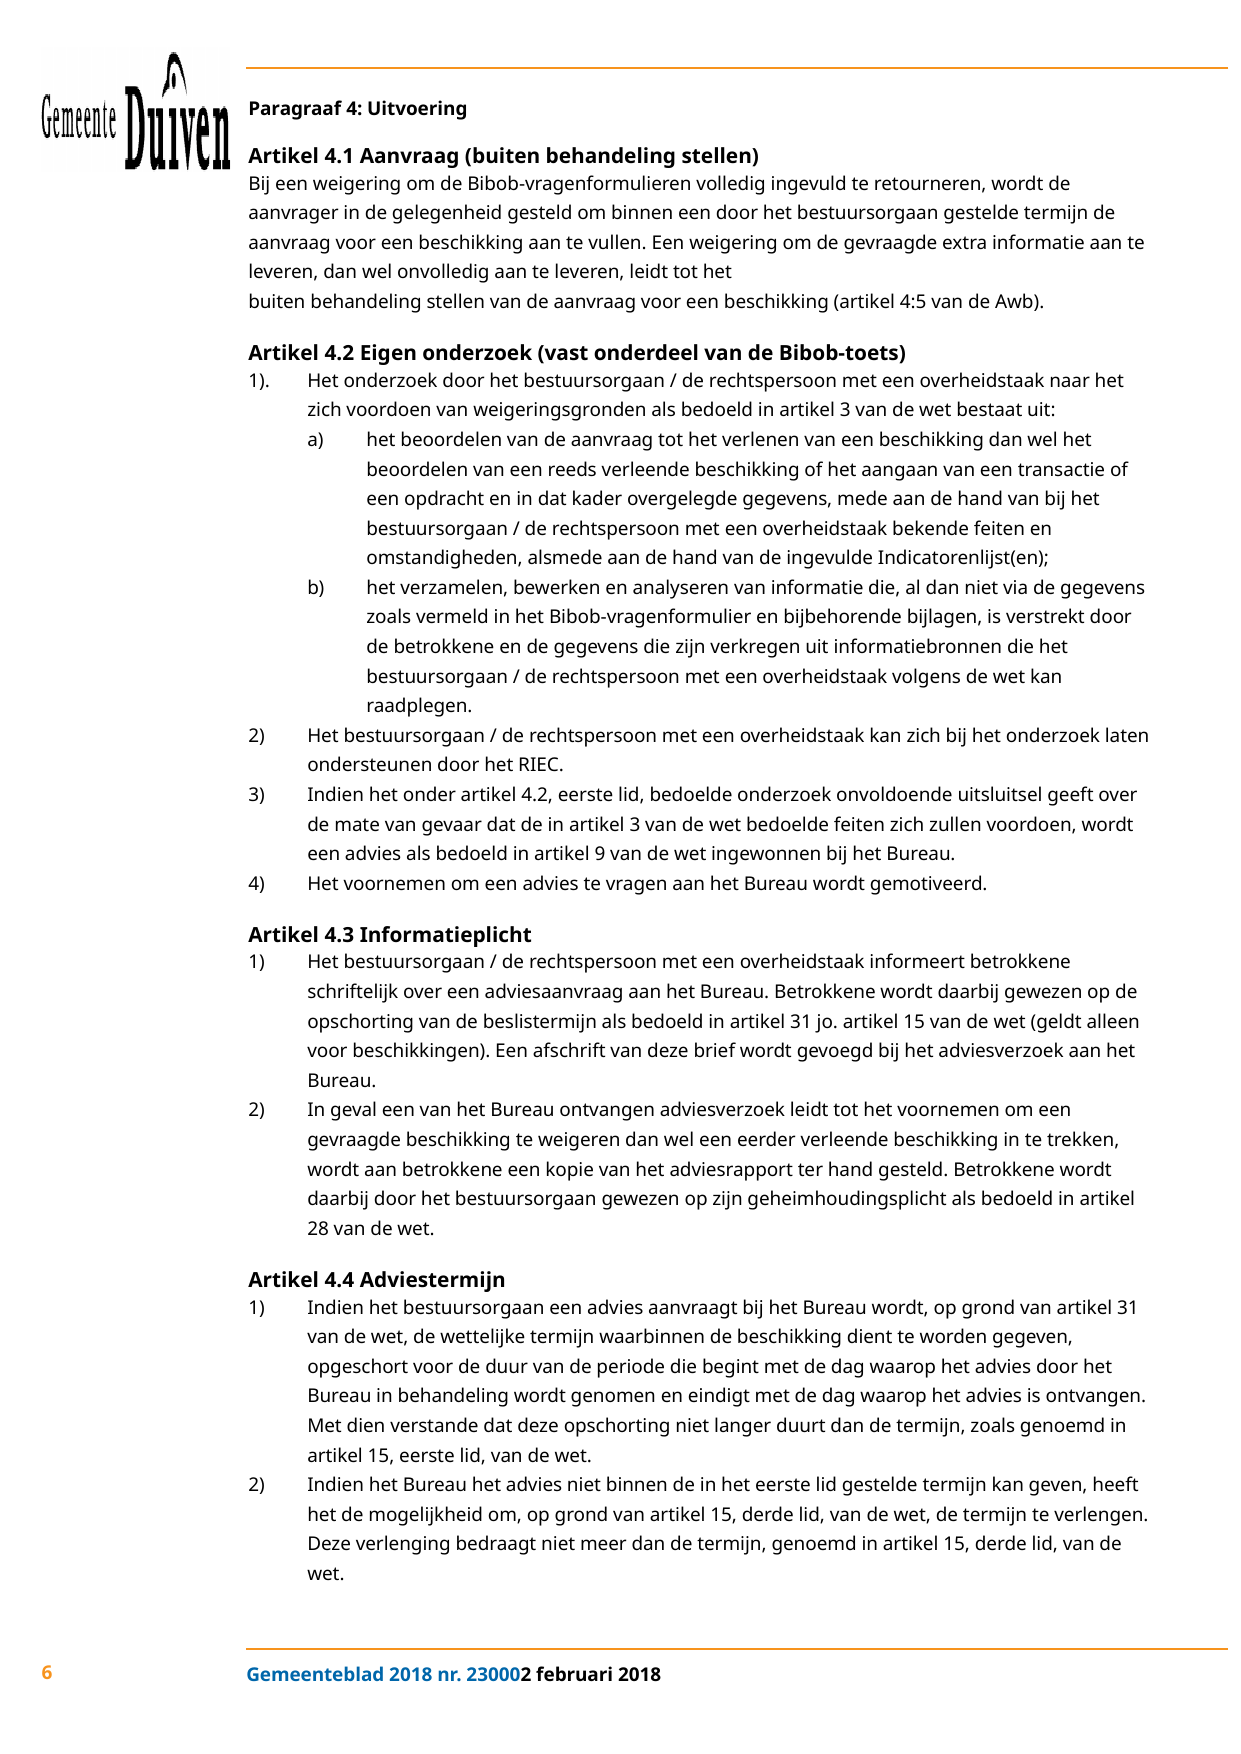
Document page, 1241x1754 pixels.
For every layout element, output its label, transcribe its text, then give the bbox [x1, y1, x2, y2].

list In geval een van het Bureau ontvangen adviesverzoek leidt tot het voornemen om een gevraagde beschikking te weigeren dan wel een eerder verleende beschikking in te trekken, wordt aan betrokkene een kopie van het adviesrapport ter hand gesteld. Betrokkene wordt daarbij door het bestuursorgaan gewezen op zijn geheimhoudingsplicht als bedoeld in artikel 28 van de wet. [248, 1097, 1152, 1241]
list Het bestuursorgaan / de rechtspersoon met een overheidstaak kan zich bij het onderzoek laten ondersteunen door het RIEC. [248, 722, 1152, 777]
text Artikel 4.4 Adviestermijn [248, 1265, 1152, 1294]
text Artikel 4.2 Eigen onderzoek (vast onderdeel van de Bibob-toets) [248, 338, 1152, 367]
text Paragraaf 4: Uitvoering [248, 95, 1152, 121]
list Het onderzoek door het bestuursorgaan / de rechtspersoon met een overheidstaak naar het zich voordoen van weigeringsgronden als bedoeld in artikel 3 van de wet bestaat uit: [248, 367, 1152, 422]
list Indien het Bureau het advies niet binnen de in het eerste lid gestelde termijn kan geven, heeft het de mogelijkheid om, op grond van artikel 15, derde lid, van de wet, de termijn te verlengen. Deze verlenging bedraagt niet meer dan de termijn, genoemd in artikel 15, derde lid, van de wet. [248, 1471, 1152, 1586]
list Het voornemen om een advies te vragen aan het Bureau wordt gemotiveerd. [248, 870, 1152, 896]
text Bij een weigering om de Bibob-vragenformulieren volledig ingevuld te retourneren, wordt de aanvrager in de gelegenheid gesteld om binnen een door het bestuursorgaan gestelde termijn de aanvraag voor een beschikking aan te vullen. Een weigering om de gevraagde extra informatie aan te leveren, dan wel onvolledig aan te leveren, leidt tot het [248, 170, 1152, 284]
list Het bestuursorgaan / de rechtspersoon met een overheidstaak informeert betrokkene schriftelijk over een adviesaanvraag aan het Bureau. Betrokkene wordt daarbij gewezen op de opschorting van de beslistermijn als bedoeld in artikel 31 jo. artikel 15 van de wet (geldt alleen voor beschikkingen). Een afschrift van deze brief wordt gevoegd bij het adviesverzoek aan het Bureau. [248, 949, 1152, 1093]
list het beoordelen van de aanvraag tot het verlenen van een beschikking dan wel het beoordelen van een reeds verleende beschikking of het aangaan van een transactie of een opdracht en in dat kader overgelegde gegevens, mede aan de hand van bij het bestuursorgaan / de rechtspersoon met een overheidstaak bekende feiten en omstandigheden, alsmede aan de hand van de ingevulde Indicatorenlijst(en); [307, 426, 1152, 570]
text buiten behandeling stellen van de aanvraag voor een beschikking (artikel 4:5 van de Awb). [248, 288, 1152, 314]
list het verzamelen, bewerken en analyseren van informatie die, al dan niet via de gegevens zoals vermeld in het Bibob-vragenformulier en bijbehorende bijlagen, is verstrekt door de betrokkene en de gegevens die zijn verkregen uit informatiebronnen die het bestuursorgaan / de rechtspersoon met een overheidstaak volgens de wet kan raadplegen. [307, 574, 1152, 718]
list Indien het bestuursorgaan een advies aanvraagt bij het Bureau wordt, op grond van artikel 31 van de wet, de wettelijke termijn waarbinnen de beschikking dient te worden gegeven, opgeschort voor de duur van de periode die begint met de dag waarop het advies door het Bureau in behandeling wordt genomen en eindigt met de dag waarop het advies is ontvangen. Met dien verstande dat deze opschorting niet langer duurt dan de termijn, zoals genoemd in artikel 15, eerste lid, van de wet. [248, 1294, 1152, 1467]
picture [41, 47, 231, 172]
text Artikel 4.1 Aanvraag (buiten behandeling stellen) [248, 141, 1152, 170]
text Artikel 4.3 Informatieplicht [248, 920, 1152, 949]
list Indien het onder artikel 4.2, eerste lid, bedoelde onderzoek onvoldoende uitsluitsel geeft over de mate van gevaar dat de in artikel 3 van de wet bedoelde feiten zich zullen voordoen, wordt een advies als bedoeld in artikel 9 van de wet ingewonnen bij het Bureau. [248, 781, 1152, 866]
